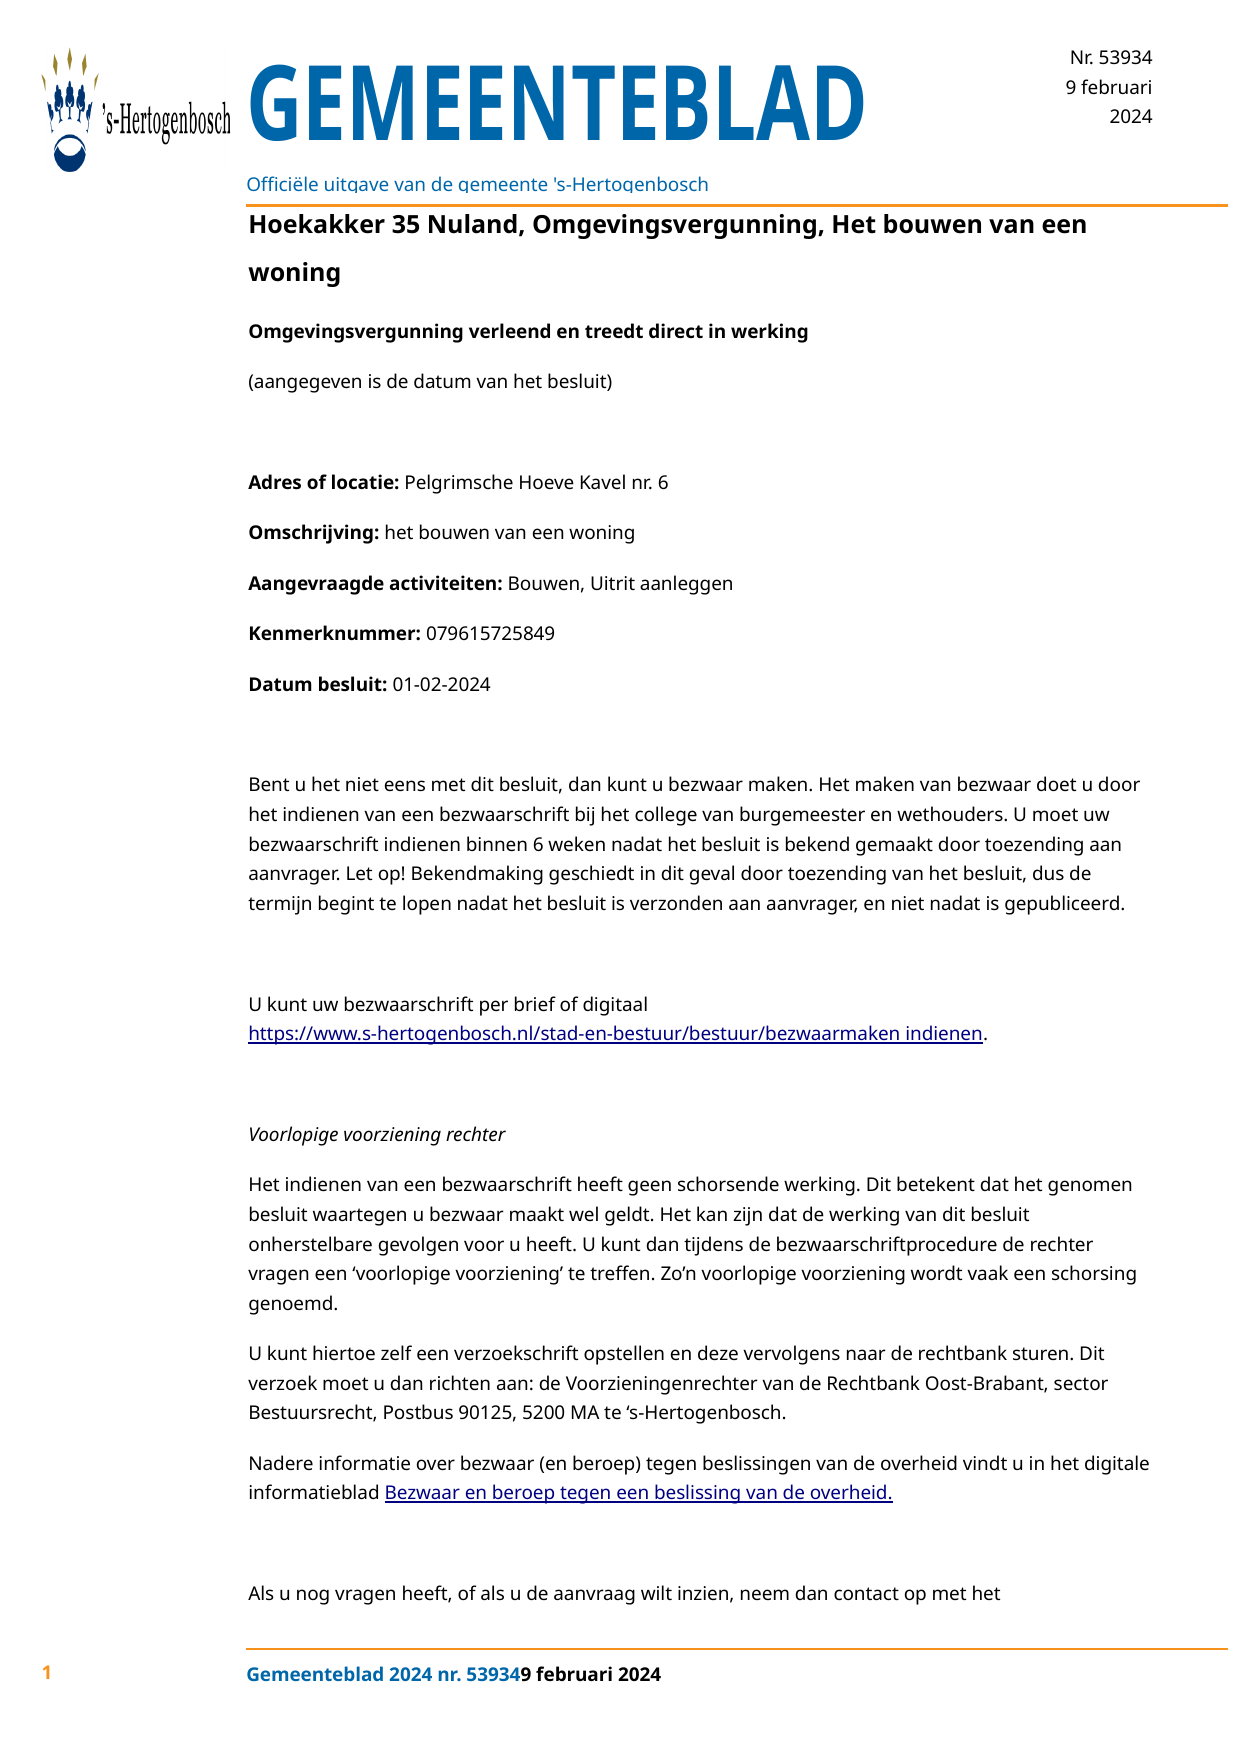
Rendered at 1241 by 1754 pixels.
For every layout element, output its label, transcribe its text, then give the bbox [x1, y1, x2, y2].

text Hoekakker 35 Nuland, Omgevingsvergunning, Het bouwen van een woning [248, 207, 1152, 288]
text U kunt uw bezwaarschrift per brief of digitaal https://www.s-hertogenbosch.nl/stad-en-bestuur/bestuur/bezwaarmaken indienen. [248, 991, 1152, 1046]
text Nadere informatie over bezwaar (en beroep) tegen beslissingen van de overheid vindt u in het digitale informatieblad Bezwaar en beroep tegen een beslissing van de overheid. [248, 1450, 1152, 1505]
picture [41, 47, 231, 172]
text Kenmerknummer: 079615725849 [248, 620, 1152, 646]
text Bent u het niet eens met dit besluit, dan kunt u bezwaar maken. Het maken van bezwaar doet u door het indienen van een bezwaarschrift bij het college van burgemeester en wethouders. U moet uw bezwaarschrift indienen binnen 6 weken nadat het besluit is bekend gemaakt door toezending aan aanvrager. Let op! Bekendmaking geschiedt in dit geval door toezending van het besluit, dus de termijn begint te lopen nadat het besluit is verzonden aan aanvrager, en niet nadat is gepubliceerd. [248, 772, 1152, 916]
text Omgevingsvergunning verleend en treedt direct in werking [248, 318, 1152, 344]
text (aangegeven is de datum van het besluit) [248, 368, 1152, 394]
text Als u nog vragen heeft, of als u de aanvraag wilt inzien, neem dan contact op met het [248, 1580, 1152, 1606]
text U kunt hiertoe zelf een verzoekschrift opstellen en deze vervolgens naar de rechtbank sturen. Dit verzoek moet u dan richten aan: de Voorzieningenrechter van de Rechtbank Oost-Brabant, sector Bestuursrecht, Postbus 90125, 5200 MA te ‘s-Hertogenbosch. [248, 1340, 1152, 1425]
text Omschrijving: het bouwen van een woning [248, 519, 1152, 545]
text Het indienen van een bezwaarschrift heeft geen schorsende werking. Dit betekent dat het genomen besluit waartegen u bezwaar maakt wel geldt. Het kan zijn dat de werking van dit besluit onherstelbare gevolgen voor u heeft. U kunt dan tijdens de bezwaarschriftprocedure de rechter vragen een ‘voorlopige voorziening’ te treffen. Zo’n voorlopige voorziening wordt vaak een schorsing genoemd. [248, 1172, 1152, 1316]
text Voorlopige voorziening rechter [248, 1121, 1152, 1147]
text Adres of locatie: Pelgrimsche Hoeve Kavel nr. 6 [248, 469, 1152, 495]
text Datum besluit: 01-02-2024 [248, 671, 1152, 697]
text Aangevraagde activiteiten: Bouwen, Uitrit aanleggen [248, 570, 1152, 596]
